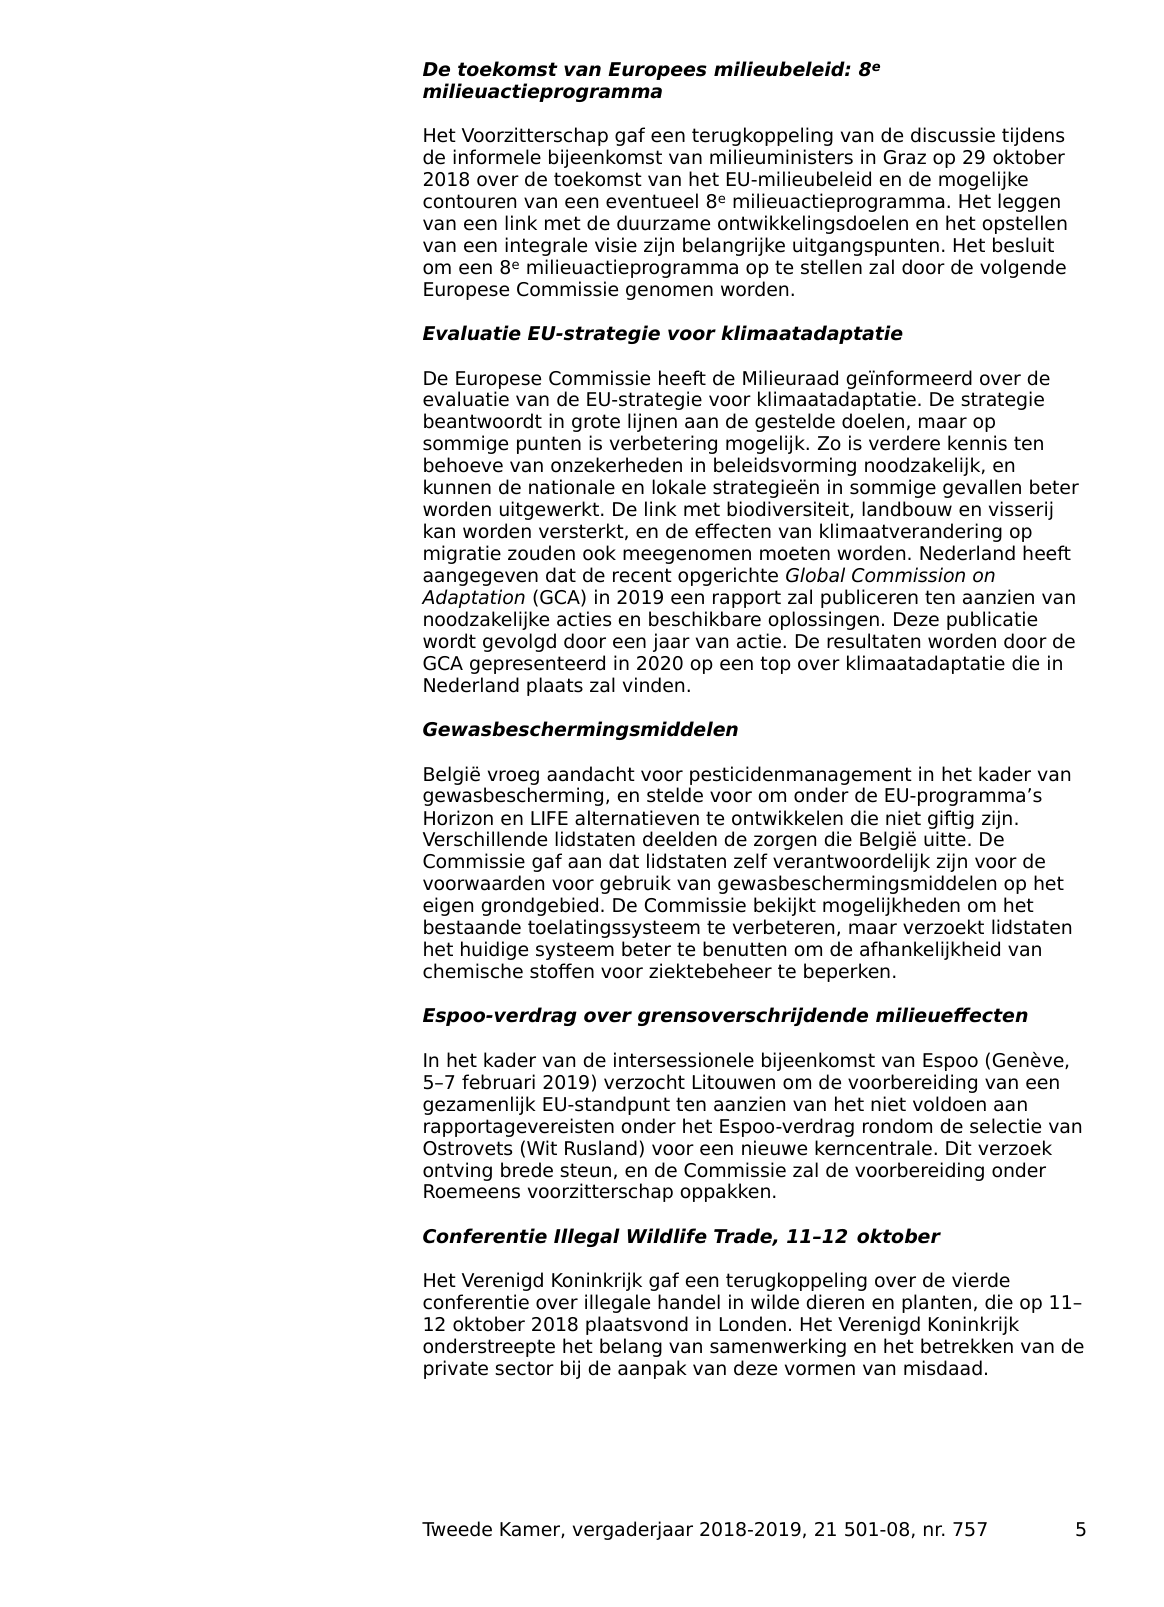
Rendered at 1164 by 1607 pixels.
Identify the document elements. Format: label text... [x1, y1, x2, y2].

text België vroeg aandacht voor pesticidenmanagement in het kader van gewasbescherming, en stelde voor om onder de EU-programma’s Horizon en LIFE alternatieven te ontwikkelen die niet giftig zijn. Verschillende lidstaten deelden de zorgen die België uitte. De Commissie gaf aan dat lidstaten zelf verantwoordelijk zijn voor de voorwaarden voor gebruik van gewasbeschermingsmiddelen op het eigen grondgebied. De Commissie bekijkt mogelijkheden om het bestaande toelatingssysteem te verbeteren, maar verzoekt lidstaten het huidige systeem beter te benutten om de afhankelijkheid van chemische stoffen voor ziektebeheer te beperken. [422, 763, 1087, 983]
subtitle Evaluatie EU-strategie voor klimaatadaptatie [422, 323, 1087, 345]
subtitle De toekomst van Europees milieubeleid: 8e milieuactieprogramma [422, 59, 1087, 103]
subtitle Gewasbeschermingsmiddelen [422, 719, 1087, 741]
text In het kader van de intersessionele bijeenkomst van Espoo (Genève, 5–7 februari 2019) verzocht Litouwen om de voorbereiding van een gezamenlijk EU-standpunt ten aanzien van het niet voldoen aan rapportagevereisten onder het Espoo-verdrag rondom de selectie van Ostrovets (Wit Rusland) voor een nieuwe kerncentrale. Dit verzoek ontving brede steun, en de Commissie zal de voorbereiding onder Roemeens voorzitterschap oppakken. [422, 1049, 1087, 1203]
subtitle Conferentie Illegal Wildlife Trade, 11–12 oktober [422, 1226, 1087, 1248]
subtitle Espoo-verdrag over grensoverschrijdende milieueffecten [422, 1005, 1087, 1027]
text Het Voorzitterschap gaf een terugkoppeling van de discussie tijdens de informele bijeenkomst van milieuministers in Graz op 29 oktober 2018 over de toekomst van het EU-milieubeleid en de mogelijke contouren van een eventueel 8e milieuactieprogramma. Het leggen van een link met de duurzame ontwikkelingsdoelen en het opstellen van een integrale visie zijn belangrijke uitgangspunten. Het besluit om een 8e milieuactieprogramma op te stellen zal door de volgende Europese Commissie genomen worden. [422, 125, 1087, 301]
text Het Verenigd Koninkrijk gaf een terugkoppeling over de vierde conferentie over illegale handel in wilde dieren en planten, die op 11–12 oktober 2018 plaatsvond in Londen. Het Verenigd Koninkrijk onderstreepte het belang van samenwerking en het betrekken van de private sector bij de aanpak van deze vormen van misdaad. [422, 1270, 1087, 1380]
text De Europese Commissie heeft de Milieuraad geïnformeerd over de evaluatie van de EU-strategie voor klimaatadaptatie. De strategie beantwoordt in grote lijnen aan de gestelde doelen, maar op sommige punten is verbetering mogelijk. Zo is verdere kennis ten behoeve van onzekerheden in beleidsvorming noodzakelijk, en kunnen de nationale en lokale strategieën in sommige gevallen beter worden uitgewerkt. De link met biodiversiteit, landbouw en visserij kan worden versterkt, en de effecten van klimaatverandering op migratie zouden ook meegenomen moeten worden. Nederland heeft aangegeven dat de recent opgerichte Global Commission on Adaptation (GCA) in 2019 een rapport zal publiceren ten aanzien van noodzakelijke acties en beschikbare oplossingen. Deze publicatie wordt gevolgd door een jaar van actie. De resultaten worden door de GCA gepresenteerd in 2020 op een top over klimaatadaptatie die in Nederland plaats zal vinden. [422, 367, 1087, 697]
